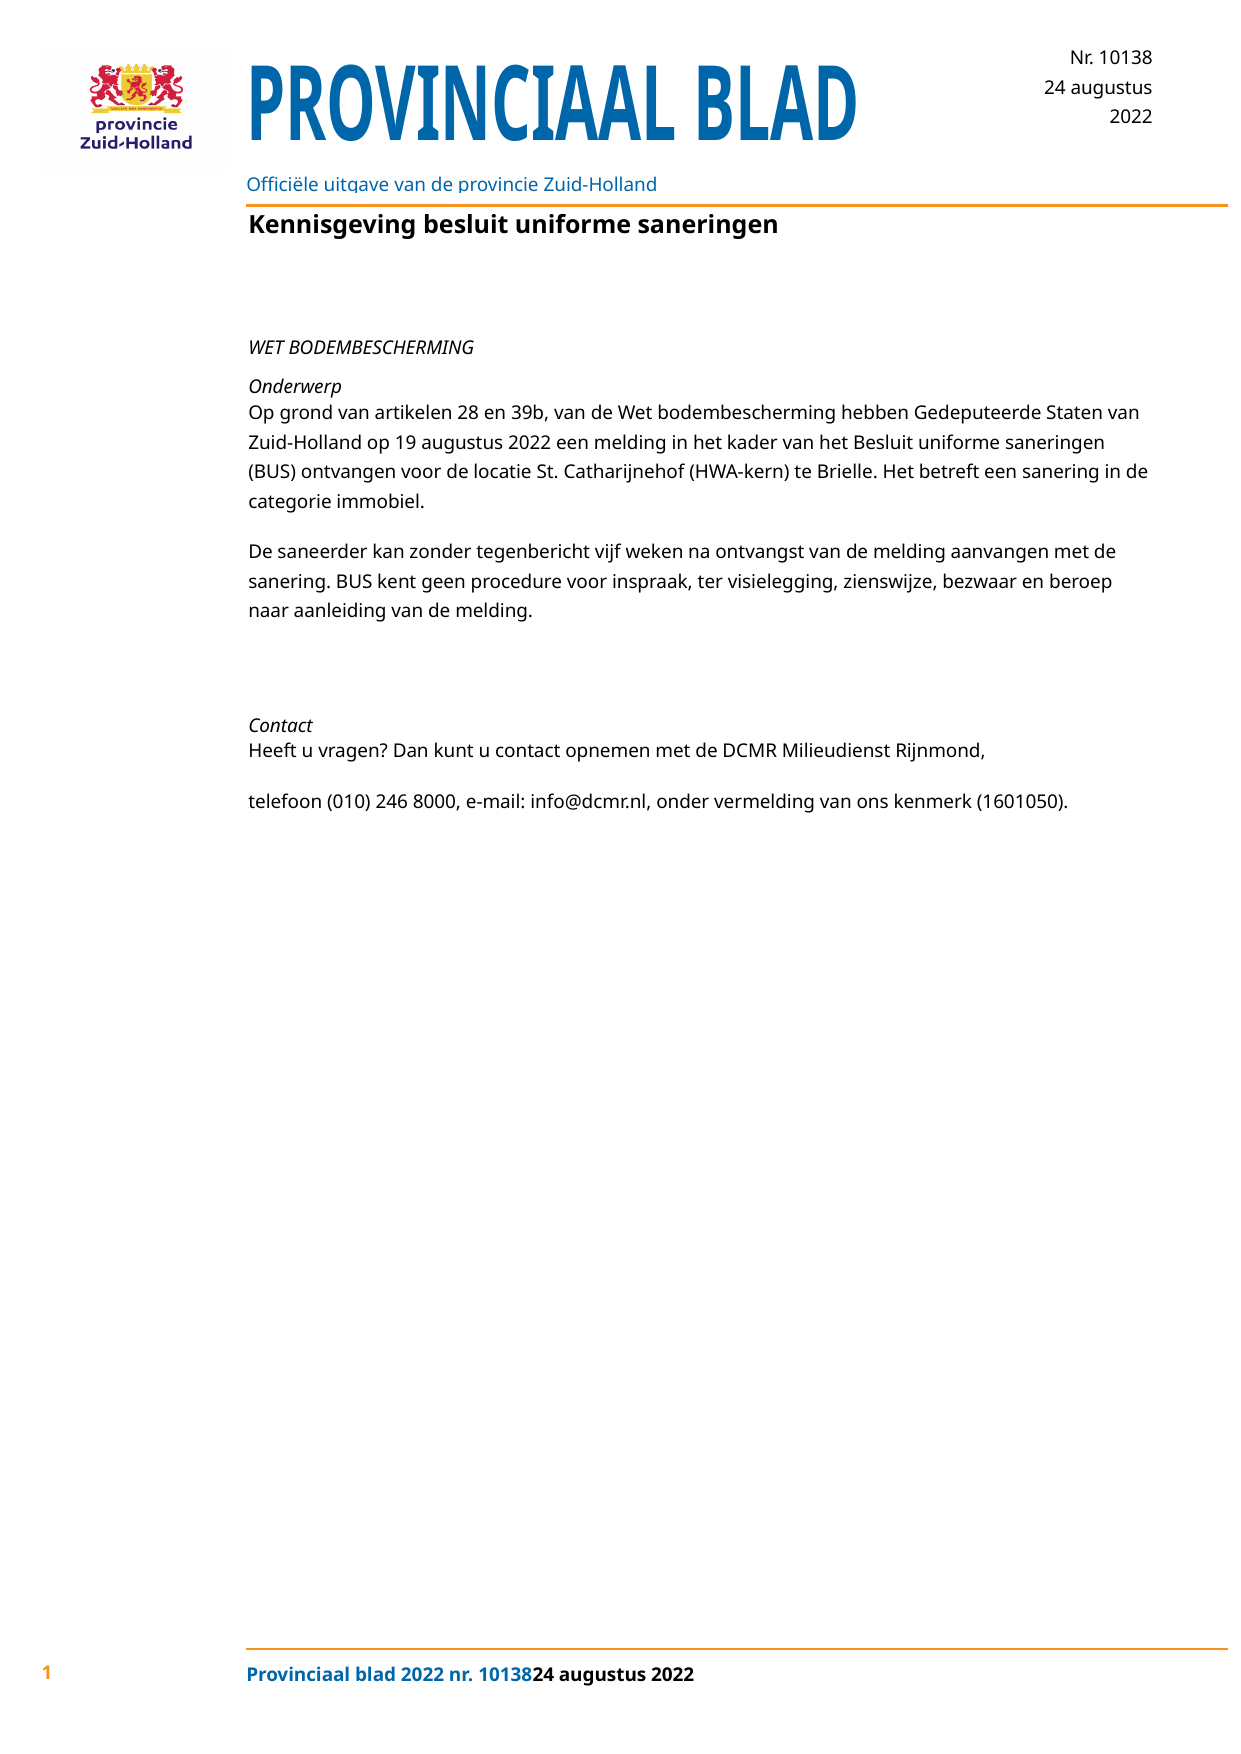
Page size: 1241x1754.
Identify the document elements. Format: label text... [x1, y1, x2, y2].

text telefoon (010) 246 8000, e-mail: info@dcmr.nl, onder vermelding van ons kenmerk (1601050). [248, 788, 1152, 814]
text Op grond van artikelen 28 en 39b, van de Wet bodembescherming hebben Gedeputeerde Staten van Zuid-Holland op 19 augustus 2022 een melding in het kader van het Besluit uniforme saneringen (BUS) ontvangen voor de locatie St. Catharijnehof (HWA-kern) te Brielle. Het betreft een sanering in de categorie immobiel. [248, 399, 1152, 514]
text WET BODEMBESCHERMING [248, 334, 1152, 360]
text Onderwerp [248, 373, 1152, 399]
picture [41, 47, 231, 172]
text De saneerder kan zonder tegenbericht vijf weken na ontvangst van de melding aanvangen met de sanering. BUS kent geen procedure voor inspraak, ter visielegging, zienswijze, bezwaar en beroep naar aanleiding van de melding. [248, 538, 1152, 623]
text Kennisgeving besluit uniforme saneringen [248, 207, 1152, 241]
text Contact [248, 712, 1152, 738]
text Heeft u vragen? Dan kunt u contact opnemen met de DCMR Milieudienst Rijnmond, [248, 738, 1152, 763]
